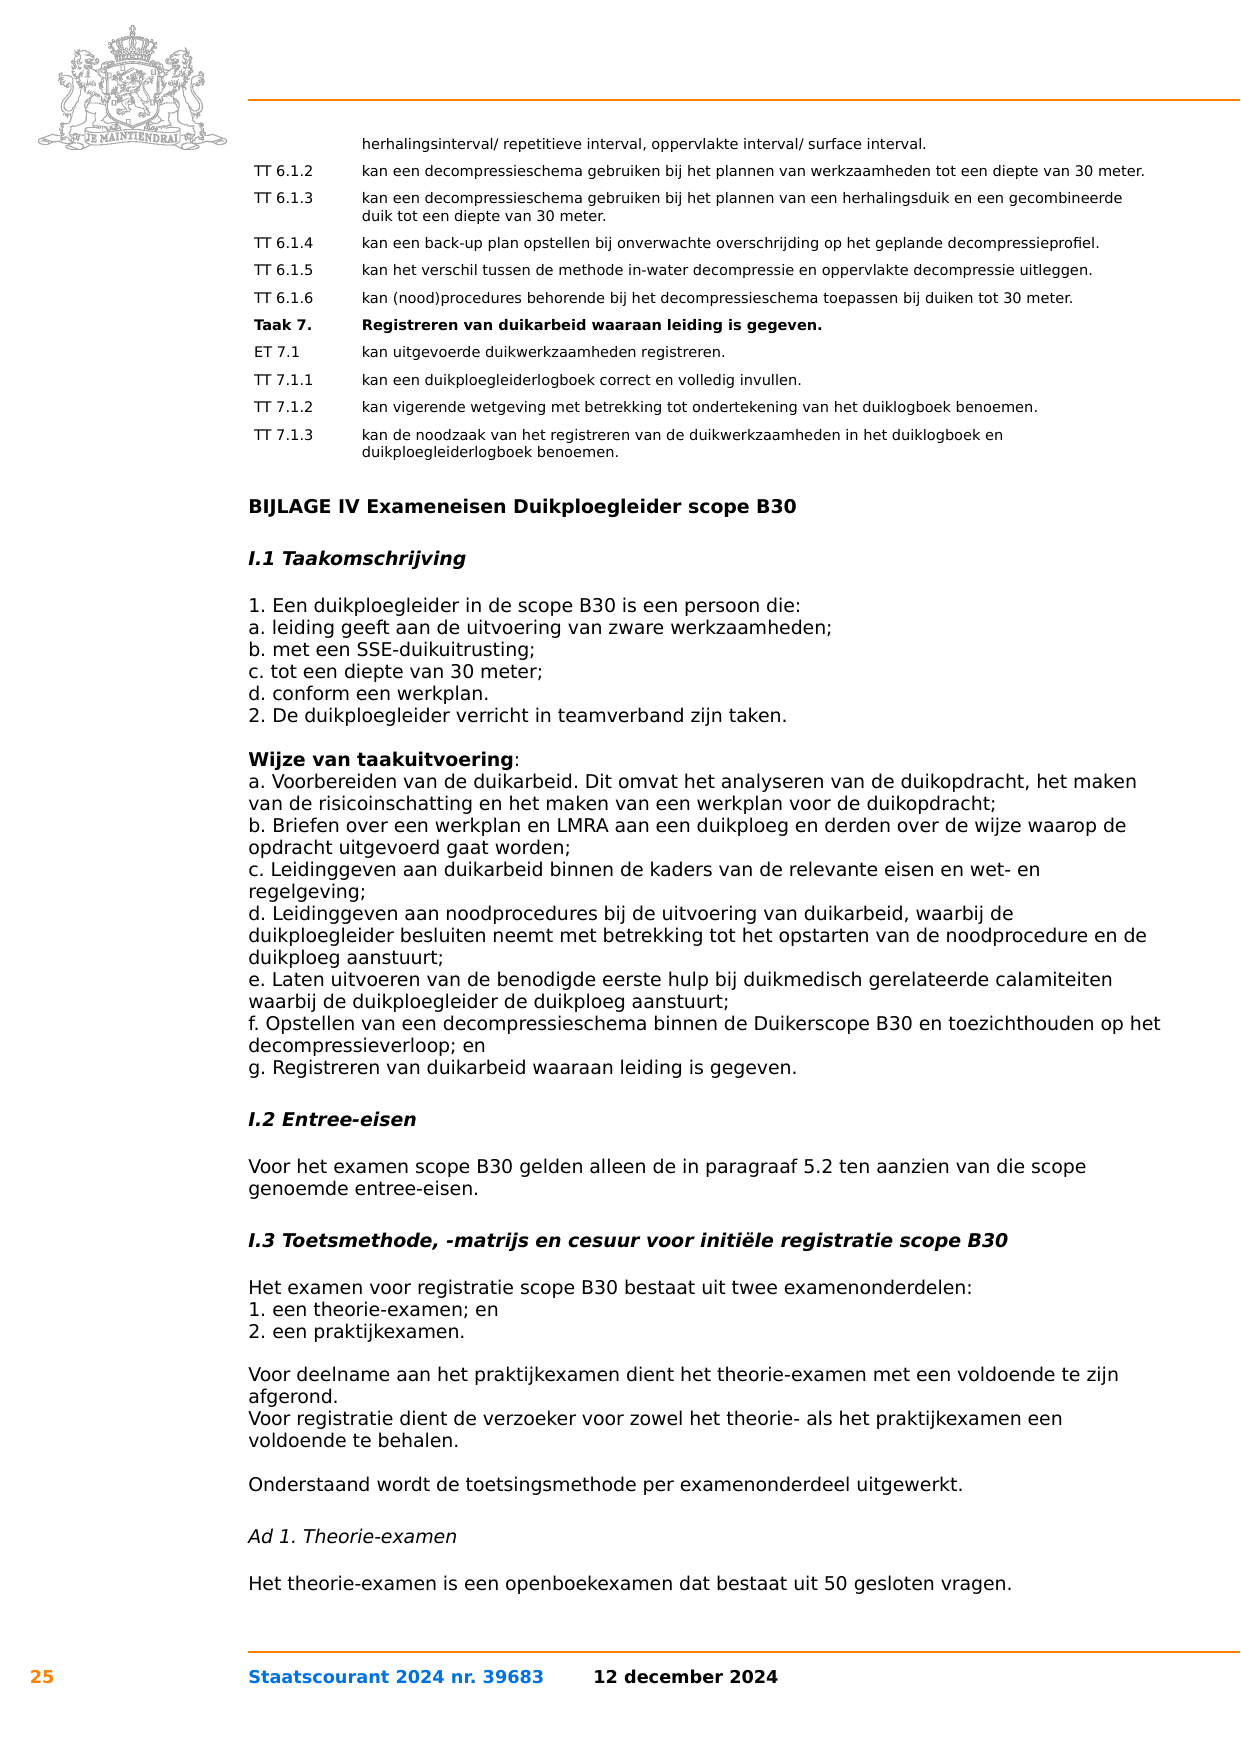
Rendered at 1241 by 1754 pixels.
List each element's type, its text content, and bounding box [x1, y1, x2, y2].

text g. Registreren van duikarbeid waaraan leiding is gegeven. [248, 1057, 1163, 1079]
text 2. De duikploegleider verricht in teamverband zijn taken. [248, 705, 1163, 727]
text Voor het examen scope B30 gelden alleen de in paragraaf 5.2 ten aanzien van die scope genoemde entree-eisen. [248, 1156, 1163, 1199]
table_cell kan het verschil tussen de methode in-water decompressie en oppervlakte decompressie uitleggen. [356, 258, 1163, 284]
text Wijze van taakuitvoering: [248, 749, 1163, 771]
table_cell kan uitgevoerde duikwerkzaamheden registreren. [356, 340, 1163, 366]
table_cell TT 6.1.2 [249, 158, 355, 185]
text d. conform een werkplan. [248, 683, 1163, 705]
text c. tot een diepte van 30 meter; [248, 661, 1163, 683]
subtitle BIJLAGE IV Exameneisen Duikploegleider scope B30 [248, 496, 1163, 518]
text Het theorie-examen is een openboekexamen dat bestaat uit 50 gesloten vragen. [248, 1573, 1163, 1595]
text Onderstaand wordt de toetsingsmethode per examenonderdeel uitgewerkt. [248, 1474, 1163, 1496]
subtitle I.3 Toetsmethode, -matrijs en cesuur voor initiële registratie scope B30 [248, 1229, 1163, 1252]
text Voor registratie dient de verzoeker voor zowel het theorie- als het praktijkexamen een voldoende te behalen. [248, 1408, 1163, 1452]
text c. Leidinggeven aan duikarbeid binnen de kaders van de relevante eisen en wet- en regelgeving; [248, 859, 1163, 903]
text b. met een SSE-duikuitrusting; [248, 639, 1163, 661]
table_cell TT 6.1.4 [249, 230, 355, 256]
text d. Leidinggeven aan noodprocedures bij de uitvoering van duikarbeid, waarbij de duikploegleider besluiten neemt met betrekking tot het opstarten van de noodprocedure en de duikploeg aanstuurt; [248, 903, 1163, 969]
table_cell kan de noodzaak van het registreren van de duikwerkzaamheden in het duiklogboek en duikploegleiderlogboek benoemen. [356, 422, 1163, 465]
table_cell Registreren van duikarbeid waaraan leiding is gegeven. [356, 312, 1163, 339]
subtitle Ad 1. Theorie-examen [248, 1526, 1163, 1548]
table_cell TT 7.1.1 [249, 367, 355, 393]
table_cell TT 6.1.5 [249, 258, 355, 284]
text 1. Een duikploegleider in de scope B30 is een persoon die: [248, 595, 1163, 617]
table_cell kan een decompressieschema gebruiken bij het plannen van werkzaamheden tot een diepte van 30 meter. [356, 158, 1163, 185]
text e. Laten uitvoeren van de benodigde eerste hulp bij duikmedisch gerelateerde calamiteiten waarbij de duikploegleider de duikploeg aanstuurt; [248, 969, 1163, 1013]
text b. Briefen over een werkplan en LMRA aan een duikploeg en derden over de wijze waarop de opdracht uitgevoerd gaat worden; [248, 815, 1163, 859]
subtitle I.2 Entree-eisen [248, 1109, 1163, 1131]
table_cell Taak 7. [249, 312, 355, 339]
table_cell TT 6.1.6 [249, 285, 355, 311]
text Het examen voor registratie scope B30 bestaat uit twee examenonderdelen: [248, 1277, 1163, 1298]
table_cell herhalingsinterval/ repetitieve interval, oppervlakte interval/ surface interval. [356, 131, 1163, 157]
table_cell kan een duikploegleiderlogboek correct en volledig invullen. [356, 367, 1163, 393]
subtitle I.1 Taakomschrijving [248, 548, 1163, 570]
text f. Opstellen van een decompressieschema binnen de Duikerscope B30 en toezichthouden op het decompressieverloop; en [248, 1013, 1163, 1057]
table_cell [249, 131, 355, 157]
table_cell kan een back-up plan opstellen bij onverwachte overschrijding op het geplande decompressieprofiel. [356, 230, 1163, 256]
table_cell TT 6.1.3 [249, 186, 355, 229]
table_cell TT 7.1.2 [249, 395, 355, 421]
table_cell kan een decompressieschema gebruiken bij het plannen van een herhalingsduik en een gecombineerde duik tot een diepte van 30 meter. [356, 186, 1163, 229]
table_cell kan (nood)procedures behorende bij het decompressieschema toepassen bij duiken tot 30 meter. [356, 285, 1163, 311]
picture [38, 25, 227, 150]
text a. leiding geeft aan de uitvoering van zware werkzaamheden; [248, 617, 1163, 639]
text a. Voorbereiden van de duikarbeid. Dit omvat het analyseren van de duikopdracht, het maken van de risicoinschatting en het maken van een werkplan voor de duikopdracht; [248, 771, 1163, 815]
table_cell ET 7.1 [249, 340, 355, 366]
text Voor deelname aan het praktijkexamen dient het theorie-examen met een voldoende te zijn afgerond. [248, 1364, 1163, 1408]
text 2. een praktijkexamen. [248, 1321, 1163, 1342]
table_cell kan vigerende wetgeving met betrekking tot ondertekening van het duiklogboek benoemen. [356, 395, 1163, 421]
table_cell TT 7.1.3 [249, 422, 355, 465]
text 1. een theorie-examen; en [248, 1298, 1163, 1321]
